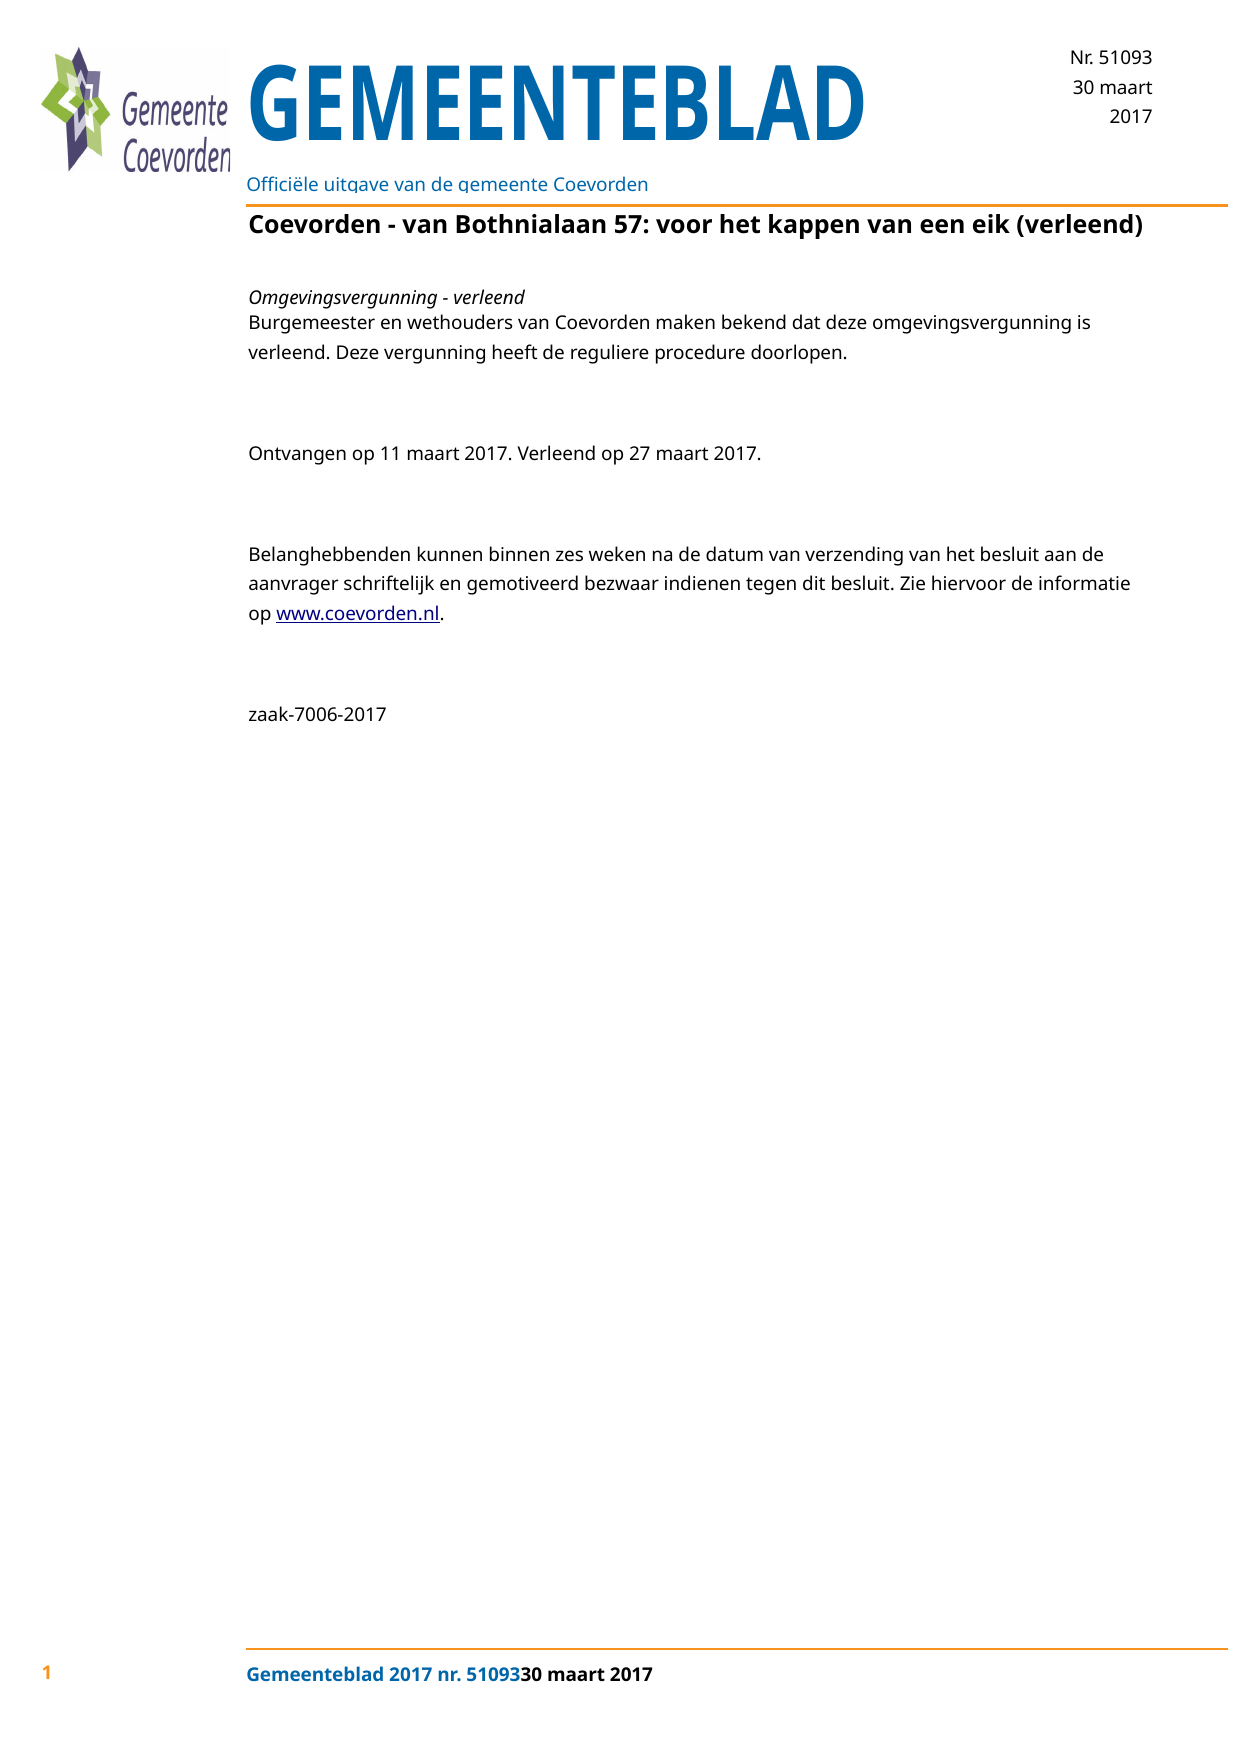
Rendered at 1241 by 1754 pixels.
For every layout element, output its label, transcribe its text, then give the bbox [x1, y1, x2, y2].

text Belanghebbenden kunnen binnen zes weken na de datum van verzending van het besluit aan de aanvrager schriftelijk en gemotiveerd bezwaar indienen tegen dit besluit. Zie hiervoor de informatie op www.coevorden.nl. [248, 541, 1152, 626]
picture [41, 47, 231, 172]
text zaak-7006-2017 [248, 701, 1152, 727]
text Omgevingsvergunning - verleend [248, 284, 1152, 309]
text Burgemeester en wethouders van Coevorden maken bekend dat deze omgevingsvergunning is verleend. Deze vergunning heeft de reguliere procedure doorlopen. [248, 309, 1152, 365]
text Ontvangen op 11 maart 2017. Verleend op 27 maart 2017. [248, 440, 1152, 466]
text Coevorden - van Bothnialaan 57: voor het kappen van een eik (verleend) [248, 207, 1152, 241]
